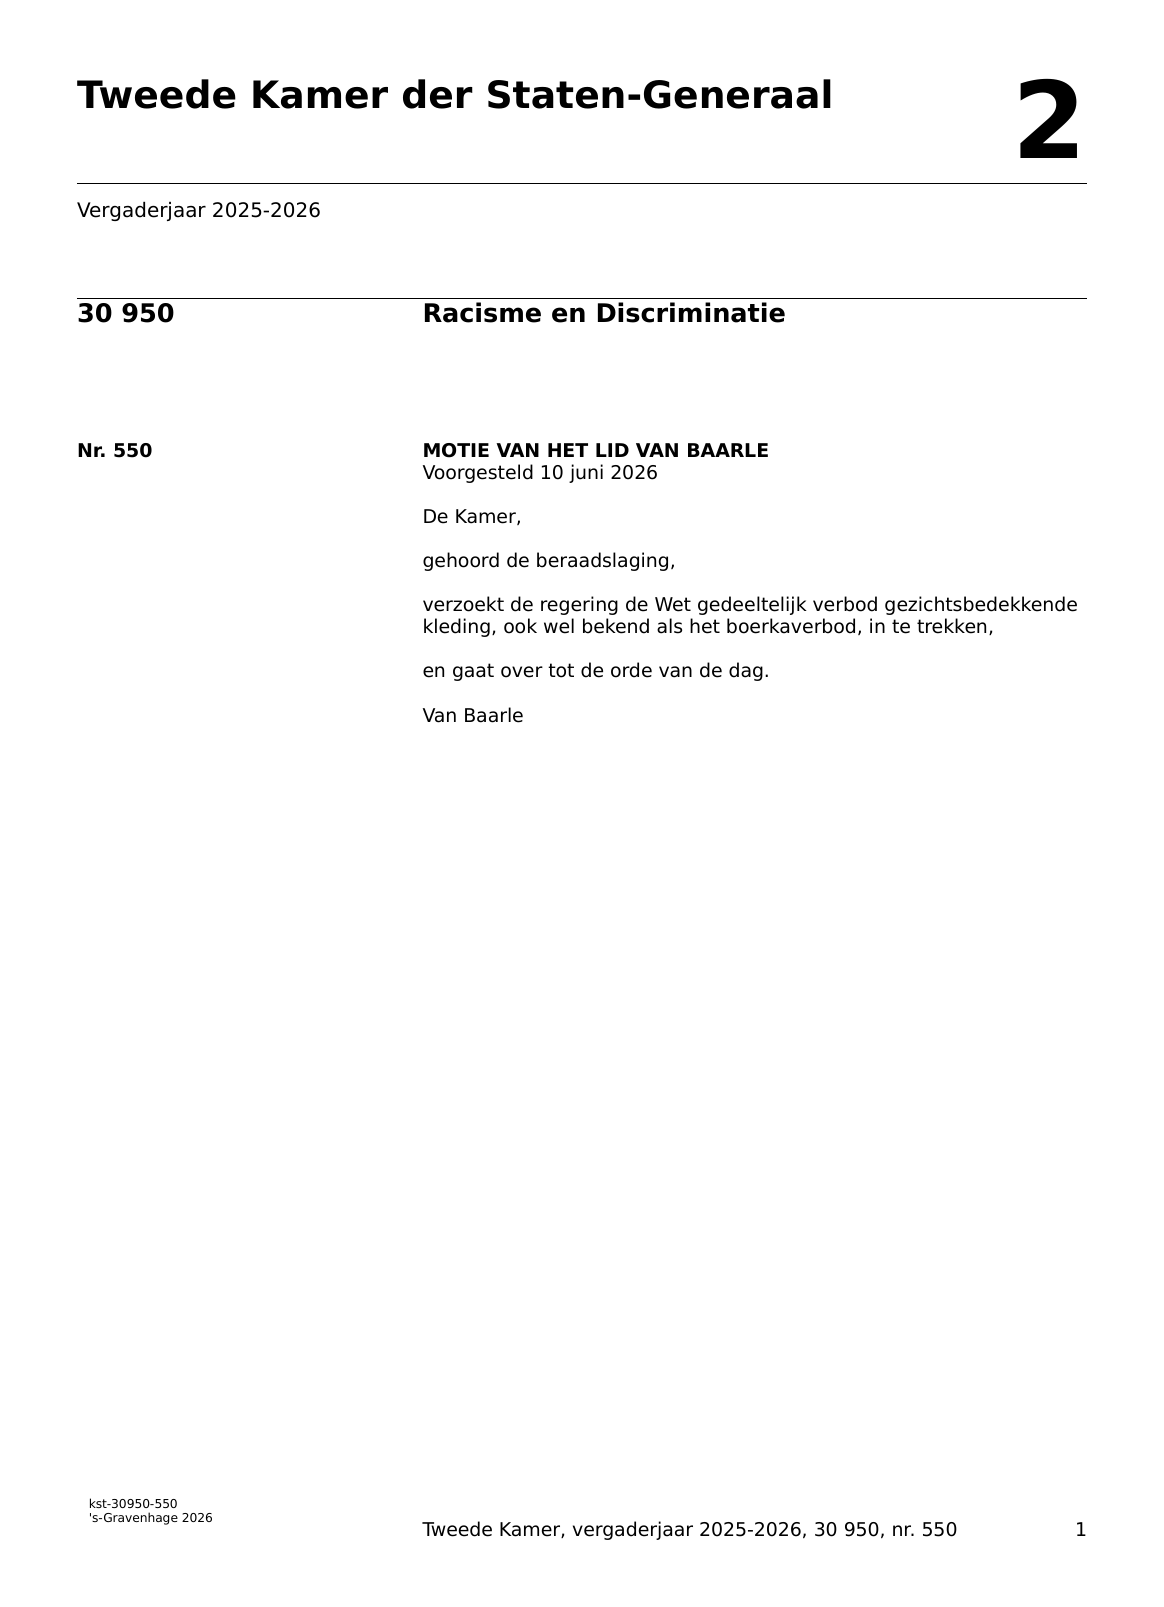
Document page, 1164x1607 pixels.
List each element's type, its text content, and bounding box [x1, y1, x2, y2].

text De Kamer, [422, 506, 1087, 528]
subtitle Nr. 550 MOTIE VAN HET LID VAN BAARLE [77, 440, 1087, 462]
text verzoekt de regering de Wet gedeeltelijk verbod gezichtsbedekkende kleding, ook wel bekend als het boerkaverbod, in te trekken, [422, 594, 1087, 638]
table_cell Vergaderjaar 2025-2026 [77, 184, 1087, 298]
text en gaat over tot de orde van de dag. [422, 660, 1087, 682]
text Voorgesteld 10 juni 2026 [422, 462, 1087, 484]
text kst-30950-550 [88, 1497, 323, 1511]
table_header Tweede Kamer der Staten-Generaal [77, 59, 886, 183]
text 's-Gravenhage 2026 [88, 1511, 323, 1525]
table_header 2 [886, 59, 1087, 183]
text Van Baarle [422, 704, 1087, 726]
text gehoord de beraadslaging, [422, 550, 1087, 572]
subtitle 30 950 Racisme en Discriminatie [77, 299, 1087, 329]
